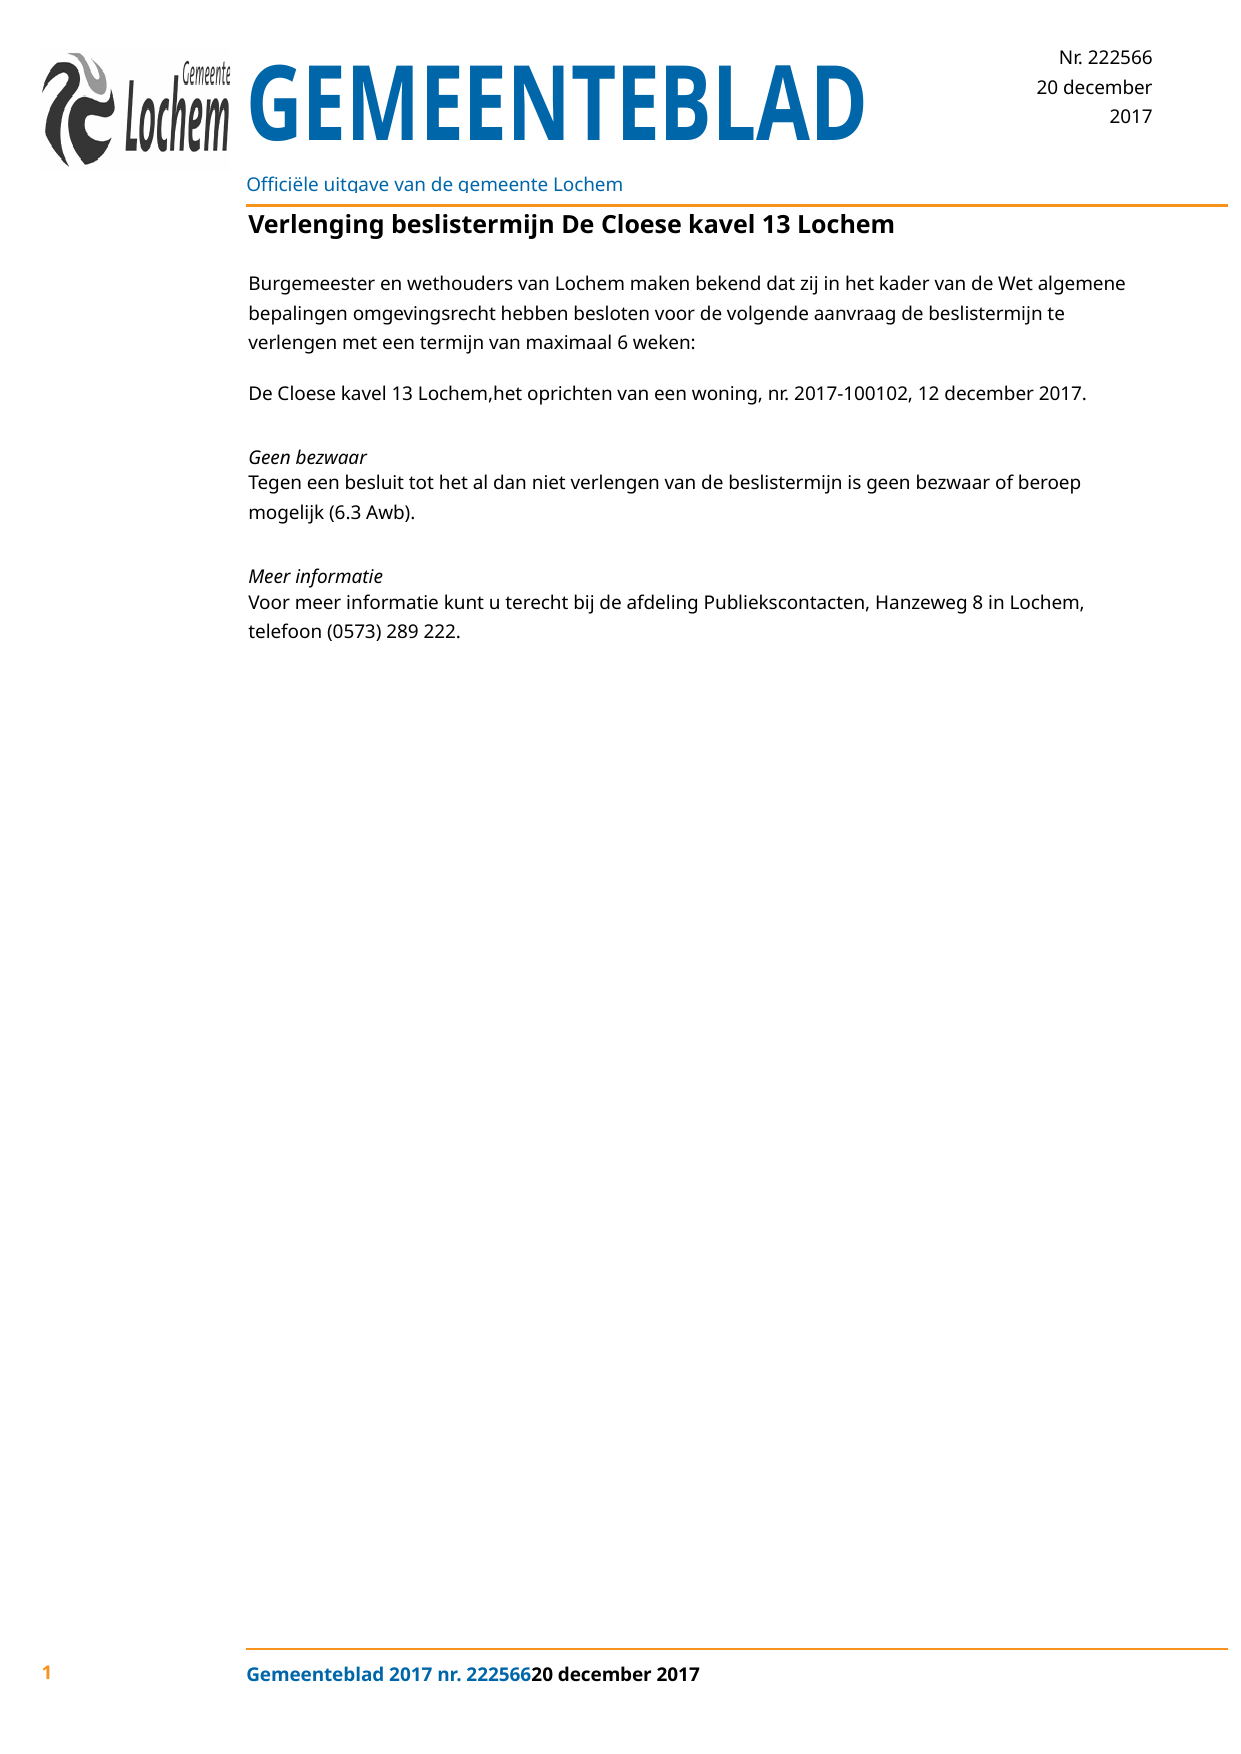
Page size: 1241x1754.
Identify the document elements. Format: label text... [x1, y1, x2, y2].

text Tegen een besluit tot het al dan niet verlengen van de beslistermijn is geen bezwaar of beroep mogelijk (6.3 Awb). [248, 469, 1152, 525]
text Voor meer informatie kunt u terecht bij de afdeling Publiekscontacten, Hanzeweg 8 in Lochem, telefoon (0573) 289 222. [248, 589, 1152, 644]
picture [41, 47, 231, 172]
text Geen bezwaar [248, 444, 1152, 469]
text Verlenging beslistermijn De Cloese kavel 13 Lochem [248, 207, 1152, 241]
text De Cloese kavel 13 Lochem,het oprichten van een woning, nr. 2017-100102, 12 december 2017. [248, 380, 1152, 406]
text Burgemeester en wethouders van Lochem maken bekend dat zij in het kader van de Wet algemene bepalingen omgevingsrecht hebben besloten voor de volgende aanvraag de beslistermijn te verlengen met een termijn van maximaal 6 weken: [248, 270, 1152, 355]
text Meer informatie [248, 563, 1152, 589]
